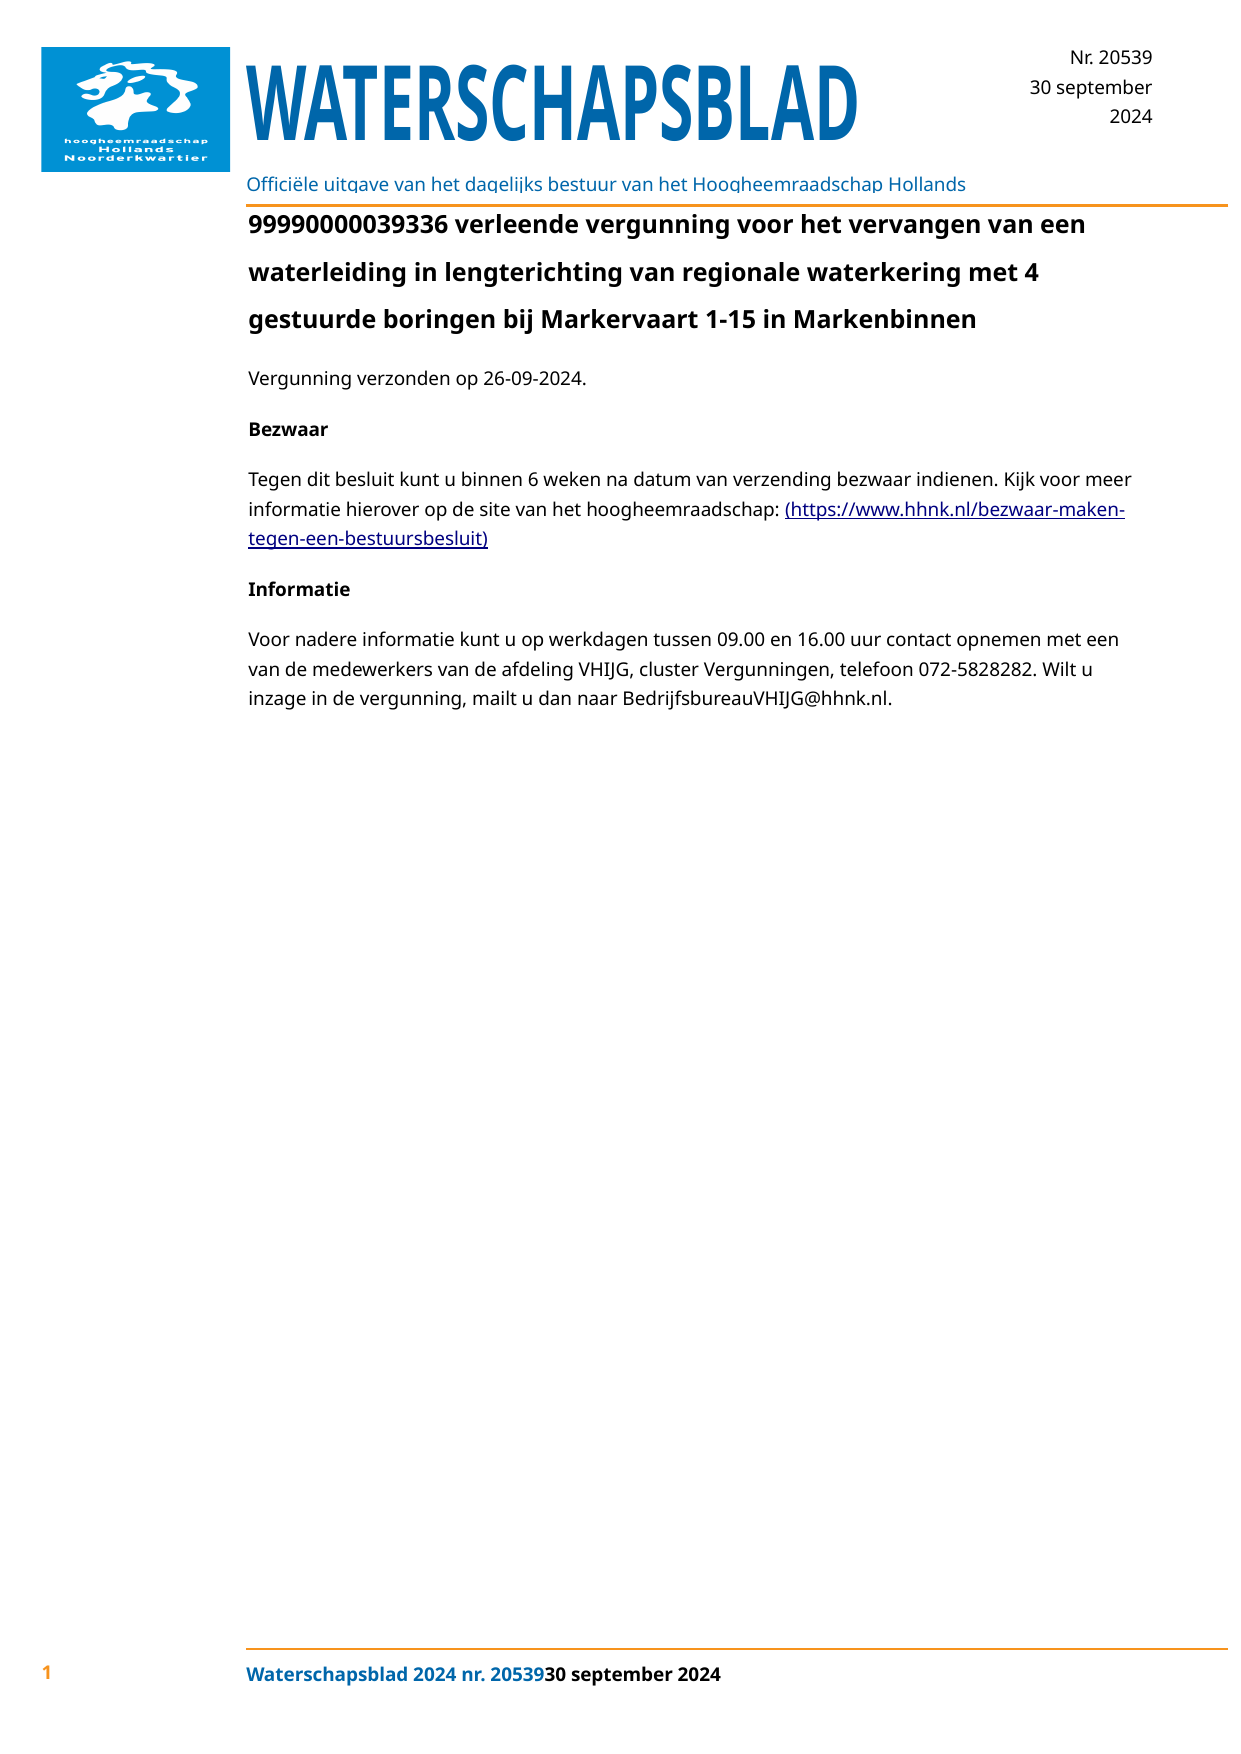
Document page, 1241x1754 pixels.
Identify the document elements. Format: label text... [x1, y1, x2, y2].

text 99990000039336 verleende vergunning voor het vervangen van een waterleiding in lengterichting van regionale waterkering met 4 gestuurde boringen bij Markervaart 1-15 in Markenbinnen [248, 207, 1152, 336]
picture [78, 64, 122, 99]
text Voor nadere informatie kunt u op werkdagen tussen 09.00 en 16.00 uur contact opnemen met een van de medewerkers van de afdeling VHIJG, cluster Vergunningen, telefoon 072-5828282. Wilt u inzage in de vergunning, mailt u dan naar BedrijfsbureauVHIJG@hhnk.nl. [248, 626, 1152, 711]
text Tegen dit besluit kunt u binnen 6 weken na datum van verzending bezwaar indienen. Kijk voor meer informatie hierover op de site van het hoogheemraadschap: (https://www.hhnk.nl/bezwaar-maken-tegen-een-bestuursbesluit) [248, 466, 1152, 551]
picture [118, 62, 197, 112]
text Vergunning verzonden op 26-09-2024. [248, 366, 1152, 391]
picture [88, 87, 157, 130]
picture [129, 76, 144, 82]
text Informatie [248, 576, 1152, 602]
text Bezwaar [248, 416, 1152, 442]
